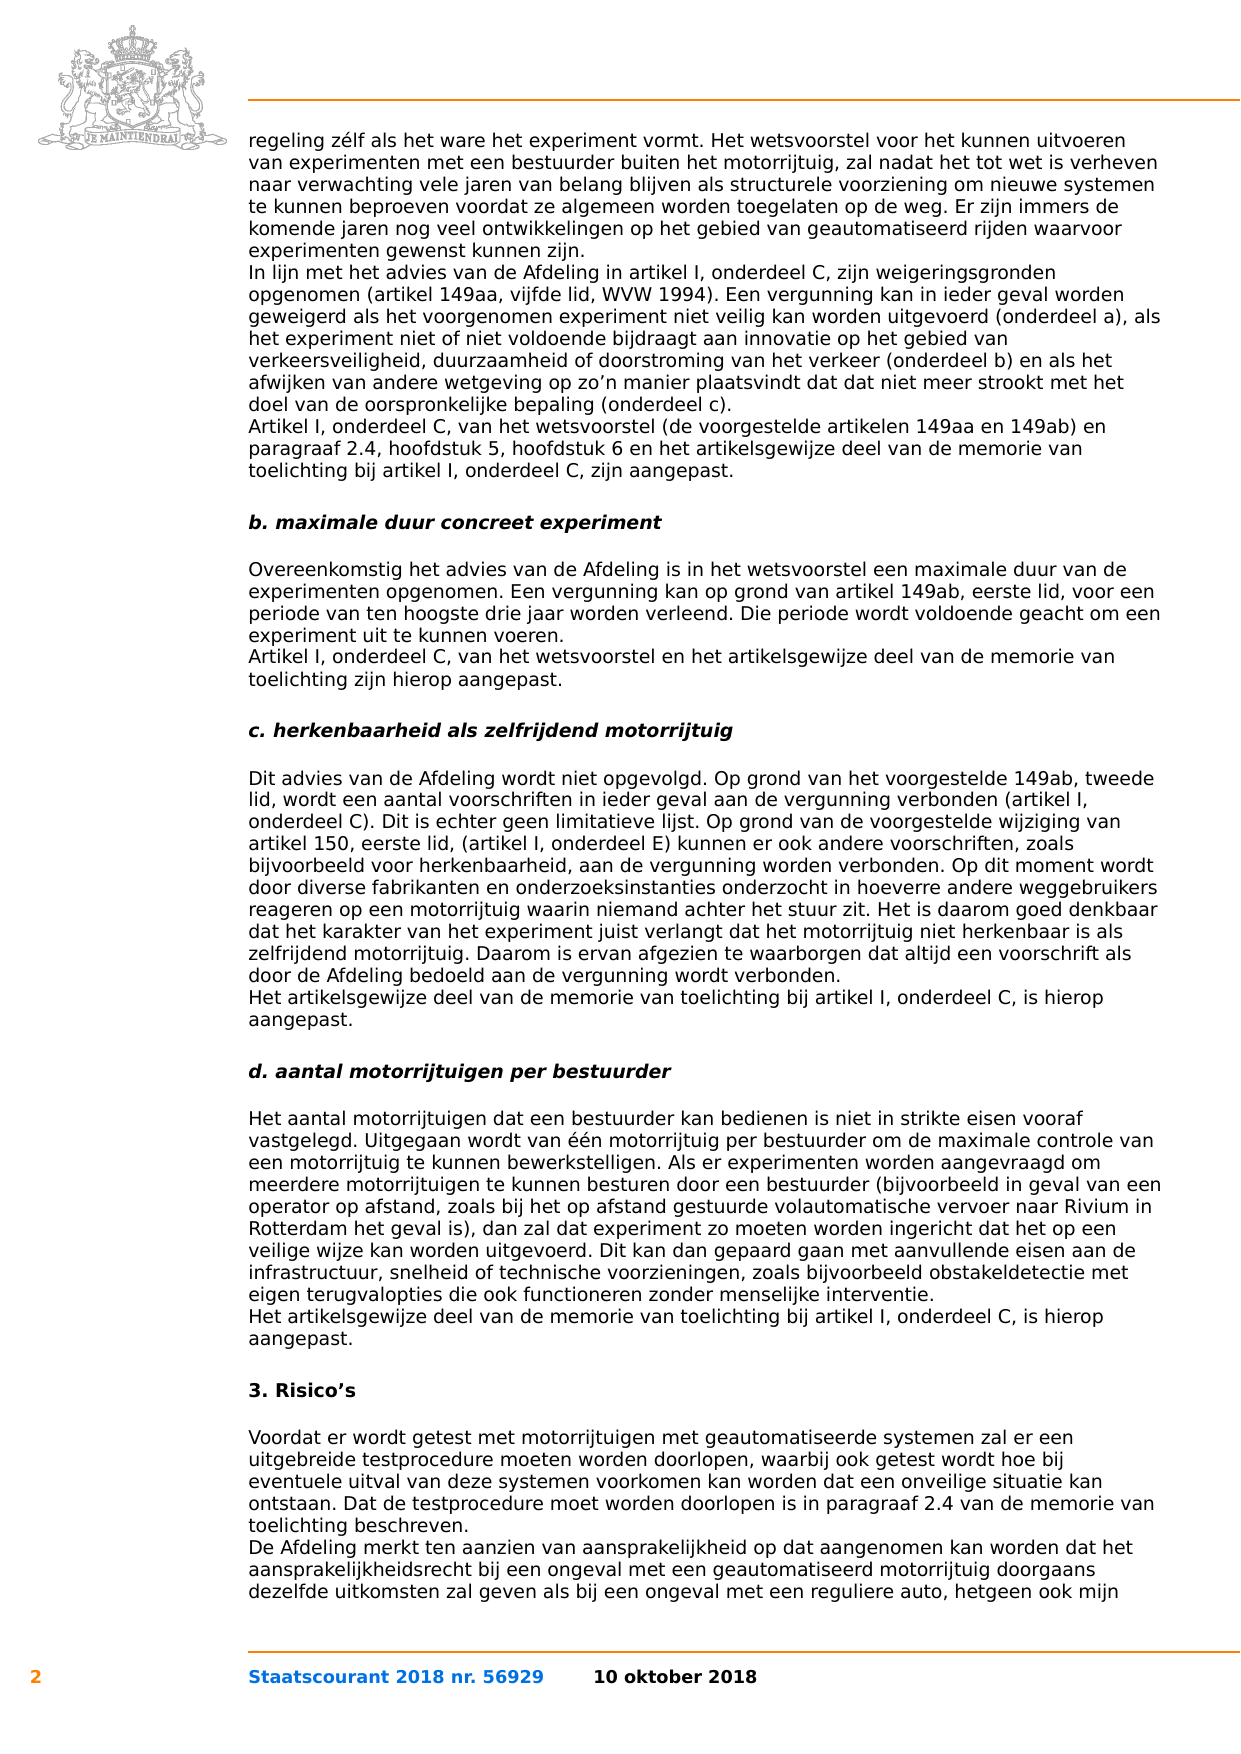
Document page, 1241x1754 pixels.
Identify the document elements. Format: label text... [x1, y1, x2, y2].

text Overeenkomstig het advies van de Afdeling is in het wetsvoorstel een maximale duur van de experimenten opgenomen. Een vergunning kan op grond van artikel 149ab, eerste lid, voor een periode van ten hoogste drie jaar worden verleend. Die periode wordt voldoende geacht om een experiment uit te kunnen voeren. [248, 558, 1163, 646]
text Artikel I, onderdeel C, van het wetsvoorstel en het artikelsgewijze deel van de memorie van toelichting zijn hierop aangepast. [248, 646, 1163, 690]
subtitle 3. Risico’s [248, 1380, 1163, 1402]
subtitle b. maximale duur concreet experiment [248, 512, 1163, 533]
text regeling zélf als het ware het experiment vormt. Het wetsvoorstel voor het kunnen uitvoeren van experimenten met een bestuurder buiten het motorrijtuig, zal nadat het tot wet is verheven naar verwachting vele jaren van belang blijven als structurele voorziening om nieuwe systemen te kunnen beproeven voordat ze algemeen worden toegelaten op de weg. Er zijn immers de komende jaren nog veel ontwikkelingen op het gebied van geautomatiseerd rijden waarvoor experimenten gewenst kunnen zijn. [248, 130, 1163, 262]
picture [38, 25, 227, 150]
subtitle c. herkenbaarheid als zelfrijdend motorrijtuig [248, 720, 1163, 742]
text De Afdeling merkt ten aanzien van aansprakelijkheid op dat aangenomen kan worden dat het aansprakelijkheidsrecht bij een ongeval met een geautomatiseerd motorrijtuig doorgaans dezelfde uitkomsten zal geven als bij een ongeval met een reguliere auto, hetgeen ook mijn [248, 1537, 1163, 1603]
text Het aantal motorrijtuigen dat een bestuurder kan bedienen is niet in strikte eisen vooraf vastgelegd. Uitgegaan wordt van één motorrijtuig per bestuurder om de maximale controle van een motorrijtuig te kunnen bewerkstelligen. Als er experimenten worden aangevraagd om meerdere motorrijtuigen te kunnen besturen door een bestuurder (bijvoorbeeld in geval van een operator op afstand, zoals bij het op afstand gestuurde volautomatische vervoer naar Rivium in Rotterdam het geval is), dan zal dat experiment zo moeten worden ingericht dat het op een veilige wijze kan worden uitgevoerd. Dit kan dan gepaard gaan met aanvullende eisen aan de infrastructuur, snelheid of technische voorzieningen, zoals bijvoorbeeld obstakeldetectie met eigen terugvalopties die ook functioneren zonder menselijke interventie. [248, 1108, 1163, 1306]
text Artikel I, onderdeel C, van het wetsvoorstel (de voorgestelde artikelen 149aa en 149ab) en paragraaf 2.4, hoofdstuk 5, hoofdstuk 6 en het artikelsgewijze deel van de memorie van toelichting bij artikel I, onderdeel C, zijn aangepast. [248, 416, 1163, 482]
text Voordat er wordt getest met motorrijtuigen met geautomatiseerde systemen zal er een uitgebreide testprocedure moeten worden doorlopen, waarbij ook getest wordt hoe bij eventuele uitval van deze systemen voorkomen kan worden dat een onveilige situatie kan ontstaan. Dat de testprocedure moet worden doorlopen is in paragraaf 2.4 van de memorie van toelichting beschreven. [248, 1427, 1163, 1537]
text Het artikelsgewijze deel van de memorie van toelichting bij artikel I, onderdeel C, is hierop aangepast. [248, 987, 1163, 1031]
text In lijn met het advies van de Afdeling in artikel I, onderdeel C, zijn weigeringsgronden opgenomen (artikel 149aa, vijfde lid, WVW 1994). Een vergunning kan in ieder geval worden geweigerd als het voorgenomen experiment niet veilig kan worden uitgevoerd (onderdeel a), als het experiment niet of niet voldoende bijdraagt aan innovatie op het gebied van verkeersveiligheid, duurzaamheid of doorstroming van het verkeer (onderdeel b) en als het afwijken van andere wetgeving op zo’n manier plaatsvindt dat dat niet meer strookt met het doel van de oorspronkelijke bepaling (onderdeel c). [248, 262, 1163, 416]
text Het artikelsgewijze deel van de memorie van toelichting bij artikel I, onderdeel C, is hierop aangepast. [248, 1306, 1163, 1350]
subtitle d. aantal motorrijtuigen per bestuurder [248, 1061, 1163, 1083]
text Dit advies van de Afdeling wordt niet opgevolgd. Op grond van het voorgestelde 149ab, tweede lid, wordt een aantal voorschriften in ieder geval aan de vergunning verbonden (artikel I, onderdeel C). Dit is echter geen limitatieve lijst. Op grond van de voorgestelde wijziging van artikel 150, eerste lid, (artikel I, onderdeel E) kunnen er ook andere voorschriften, zoals bijvoorbeeld voor herkenbaarheid, aan de vergunning worden verbonden. Op dit moment wordt door diverse fabrikanten en onderzoeksinstanties onderzocht in hoeverre andere weggebruikers reageren op een motorrijtuig waarin niemand achter het stuur zit. Het is daarom goed denkbaar dat het karakter van het experiment juist verlangt dat het motorrijtuig niet herkenbaar is als zelfrijdend motorrijtuig. Daarom is ervan afgezien te waarborgen dat altijd een voorschrift als door de Afdeling bedoeld aan de vergunning wordt verbonden. [248, 767, 1163, 987]
